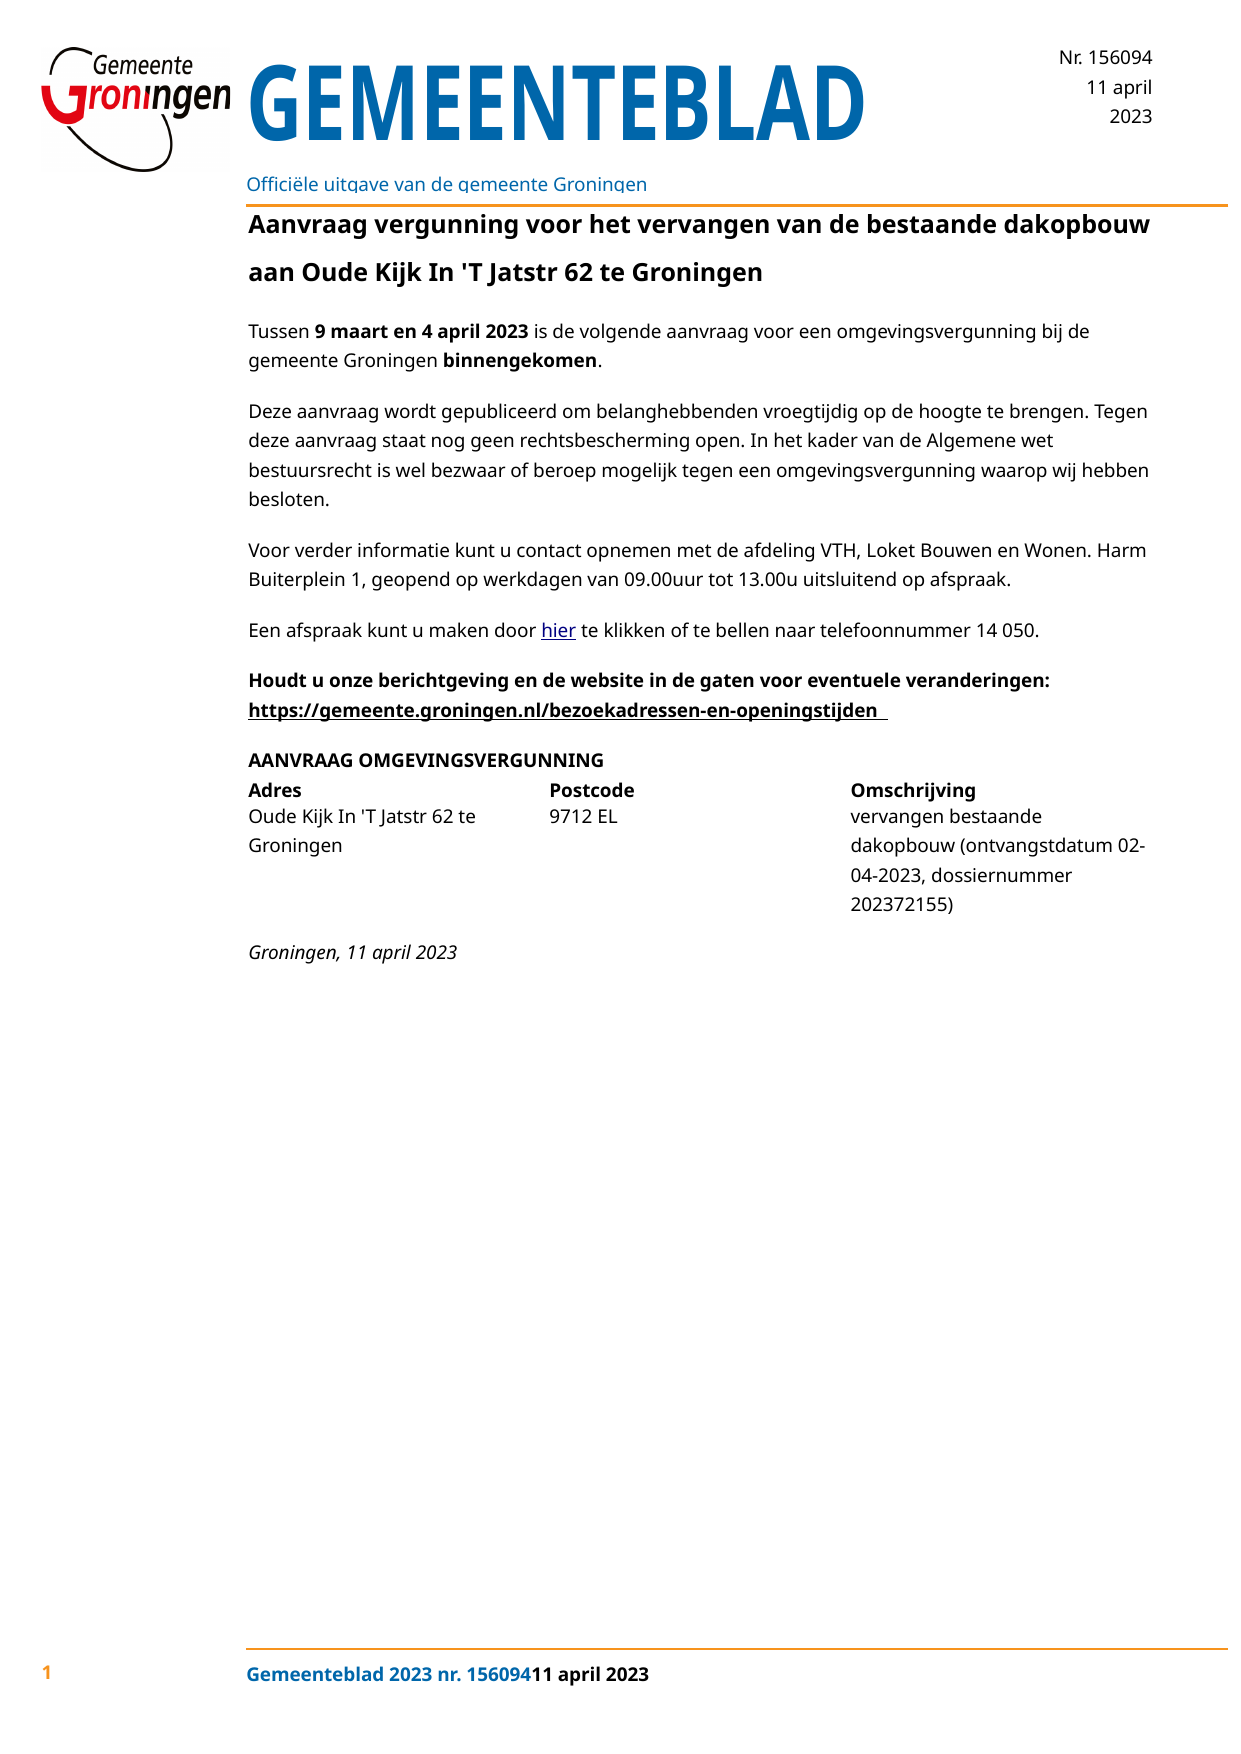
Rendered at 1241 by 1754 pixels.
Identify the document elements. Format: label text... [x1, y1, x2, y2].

text Een afspraak kunt u maken door hier te klikken of te bellen naar telefoonnummer 14 050. [248, 617, 1152, 643]
table_cell Oude Kijk In 'T Jatstr 62 te Groningen [248, 803, 549, 917]
text Tussen 9 maart en 4 april 2023 is de volgende aanvraag voor een omgevingsvergunning bij de gemeente Groningen binnengekomen. [248, 318, 1152, 373]
text AANVRAAG OMGEVINGSVERGUNNING [248, 747, 1152, 773]
table_header Postcode [549, 777, 850, 803]
text Houdt u onze berichtgeving en de website in de gaten voor eventuele veranderingen: https://gemeente.groningen.nl/bezoekadressen-en-openingstijden [248, 667, 1152, 723]
table_header Adres [248, 777, 549, 803]
picture [41, 47, 231, 172]
table_cell vervangen bestaande dakopbouw (ontvangstdatum 02-04-2023, dossiernummer 202372155) [850, 803, 1152, 917]
text Voor verder informatie kunt u contact opnemen met de afdeling VTH, Loket Bouwen en Wonen. Harm Buiterplein 1, geopend op werkdagen van 09.00uur tot 13.00u uitsluitend op afspraak. [248, 537, 1152, 592]
table_cell 9712 EL [549, 803, 850, 917]
text Groningen, 11 april 2023 [248, 939, 1152, 964]
table_header Omschrijving [850, 777, 1152, 803]
text Deze aanvraag wordt gepubliceerd om belanghebbenden vroegtijdig op de hoogte te brengen. Tegen deze aanvraag staat nog geen rechtsbescherming open. In het kader van de Algemene wet bestuursrecht is wel bezwaar of beroep mogelijk tegen een omgevingsvergunning waarop wij hebben besloten. [248, 398, 1152, 512]
text Aanvraag vergunning voor het vervangen van de bestaande dakopbouw aan Oude Kijk In 'T Jatstr 62 te Groningen [248, 207, 1152, 288]
